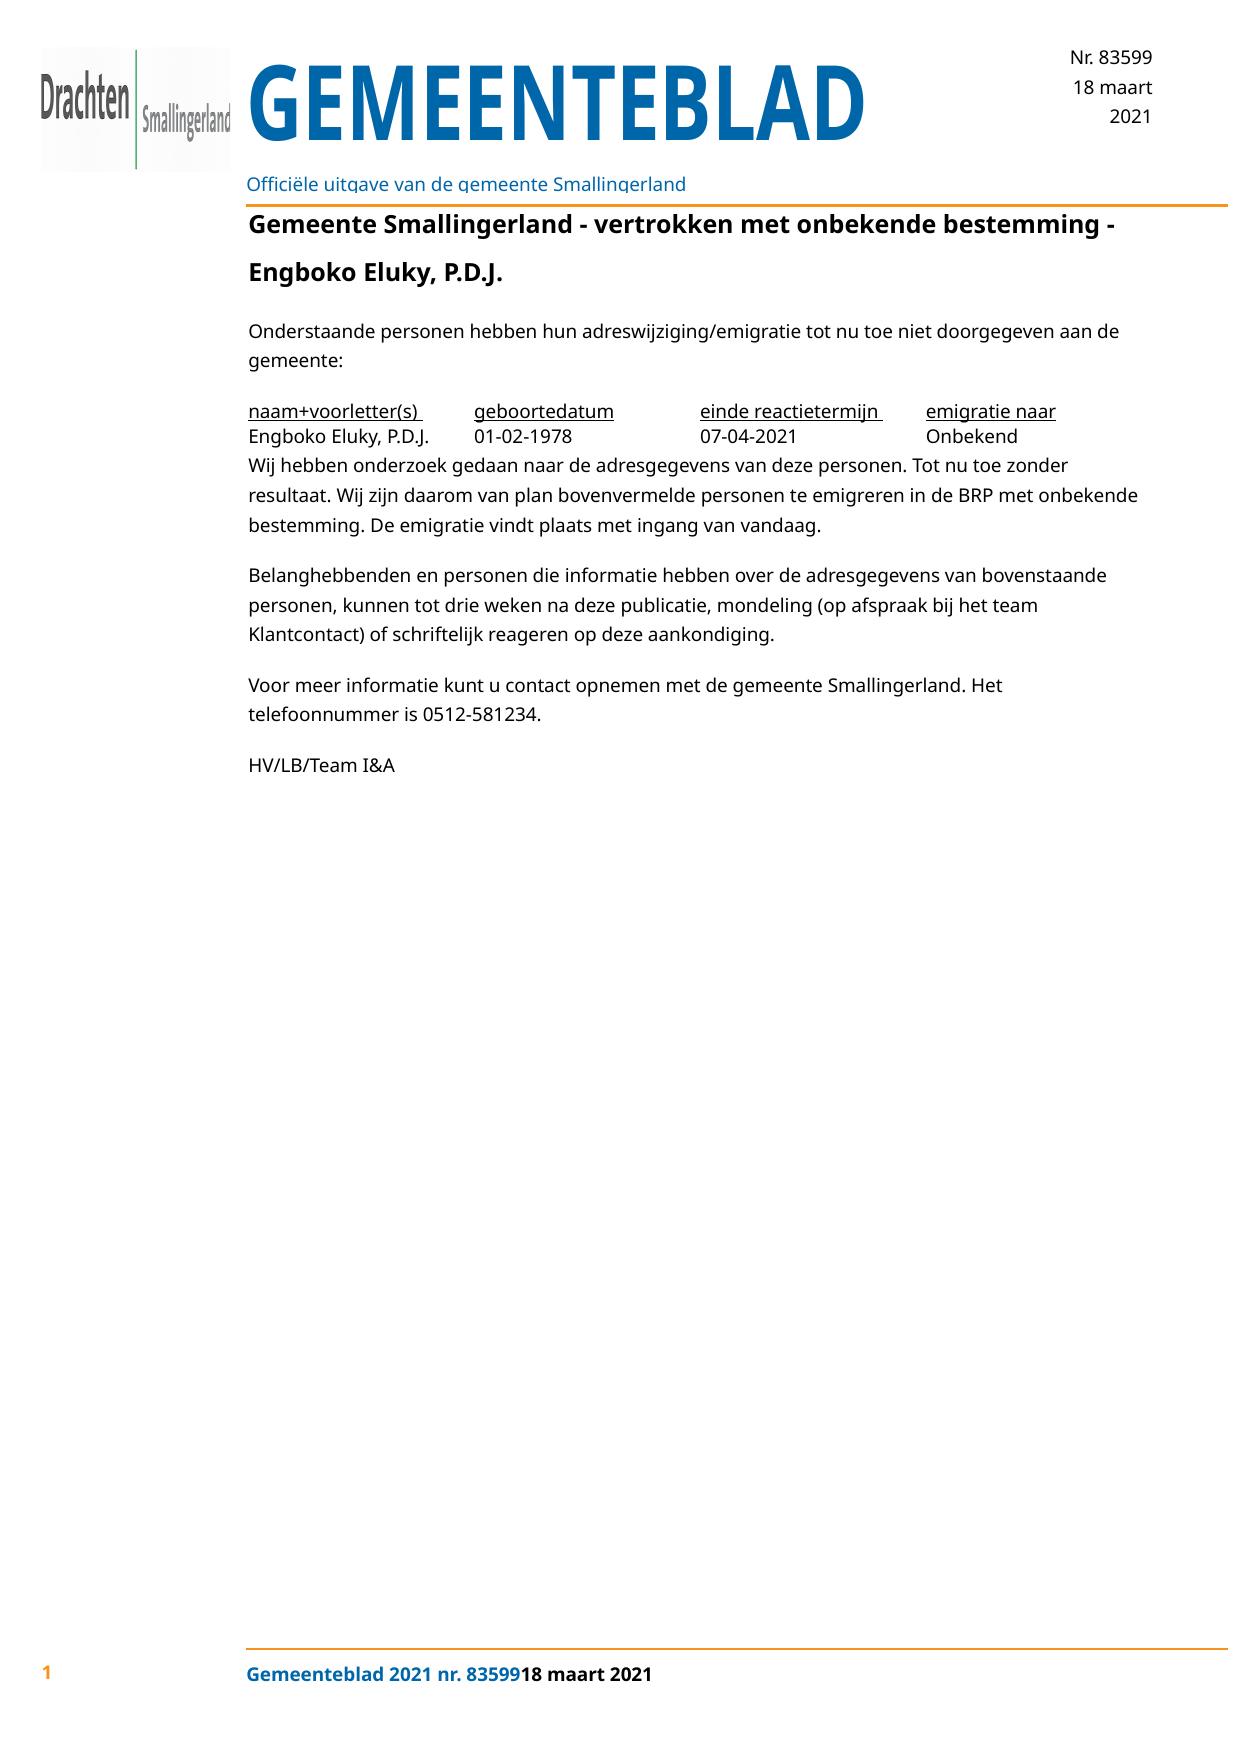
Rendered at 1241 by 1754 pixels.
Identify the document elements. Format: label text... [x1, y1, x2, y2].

text Voor meer informatie kunt u contact opnemen met de gemeente Smallingerland. Het telefoonnummer is 0512-581234. [248, 672, 1152, 727]
table_header emigratie naar [926, 398, 1152, 424]
text Onderstaande personen hebben hun adreswijziging/emigratie tot nu toe niet doorgegeven aan de gemeente: [248, 318, 1152, 373]
text Wij hebben onderzoek gedaan naar de adresgegevens van deze personen. Tot nu toe zonder resultaat. Wij zijn daarom van plan bovenvermelde personen te emigreren in de BRP met onbekende bestemming. De emigratie vindt plaats met ingang van vandaag. [248, 453, 1152, 538]
table_cell 07-04-2021 [700, 424, 926, 449]
text Belanghebbenden en personen die informatie hebben over de adresgegevens van bovenstaande personen, kunnen tot drie weken na deze publicatie, mondeling (op afspraak bij het team Klantcontact) of schriftelijk reageren op deze aankondiging. [248, 562, 1152, 647]
text HV/LB/Team I&A [248, 752, 1152, 778]
table_header geboortedatum [474, 398, 700, 424]
table_header naam+voorletter(s) [248, 398, 474, 424]
table_cell 01-02-1978 [474, 424, 700, 449]
table_cell Engboko Eluky, P.D.J. [248, 424, 474, 449]
text Gemeente Smallingerland - vertrokken met onbekende bestemming - Engboko Eluky, P.D.J. [248, 207, 1152, 288]
picture [41, 47, 231, 172]
table_header einde reactietermijn [700, 398, 926, 424]
table_cell Onbekend [926, 424, 1152, 449]
